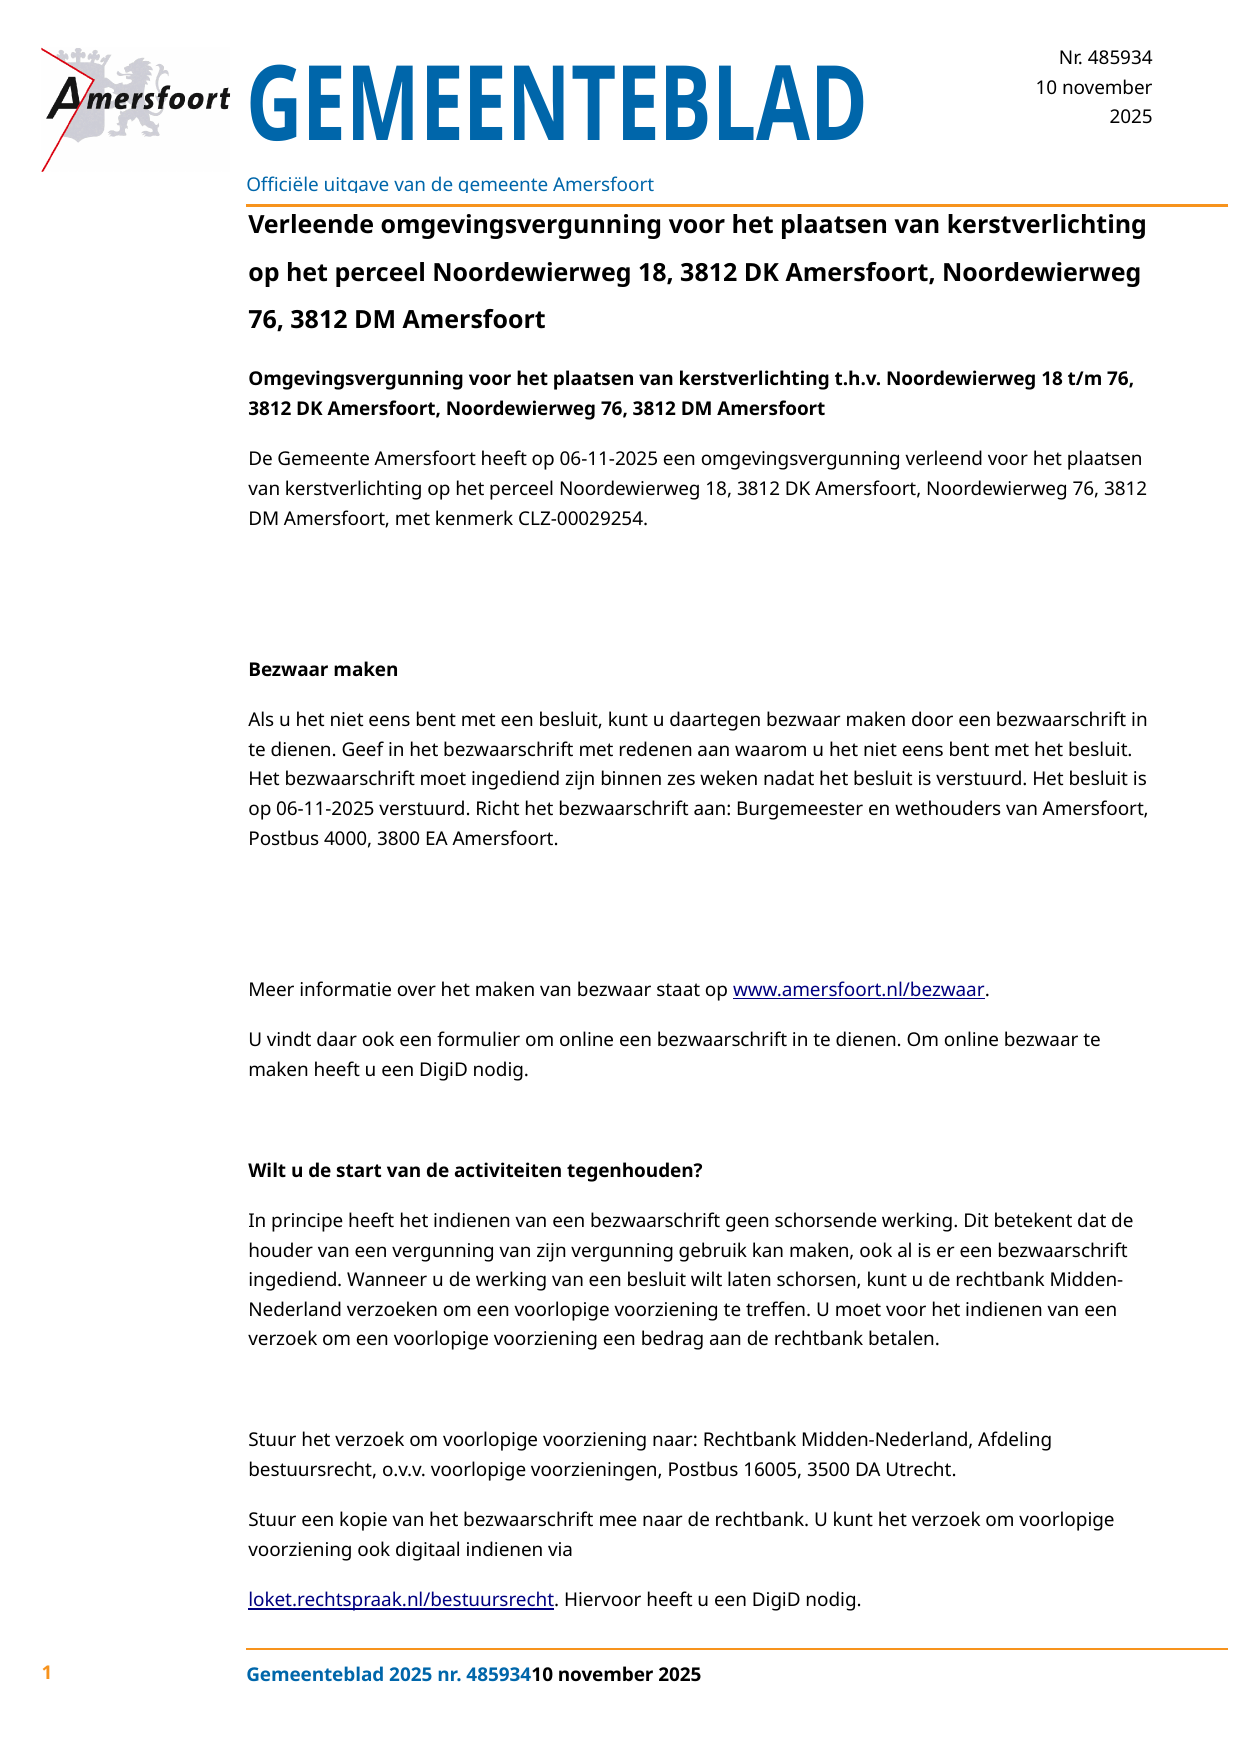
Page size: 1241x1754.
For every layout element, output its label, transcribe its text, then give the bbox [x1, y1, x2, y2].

text Als u het niet eens bent met een besluit, kunt u daartegen bezwaar maken door een bezwaarschrift in te dienen. Geef in het bezwaarschrift met redenen aan waarom u het niet eens bent met het besluit. Het bezwaarschrift moet ingediend zijn binnen zes weken nadat het besluit is verstuurd. Het besluit is op 06-11-2025 verstuurd. Richt het bezwaarschrift aan: Burgemeester en wethouders van Amersfoort, Postbus 4000, 3800 EA Amersfoort. [248, 706, 1152, 850]
picture [41, 47, 231, 172]
text De Gemeente Amersfoort heeft op 06-11-2025 een omgevingsvergunning verleend voor het plaatsen van kerstverlichting op het perceel Noordewierweg 18, 3812 DK Amersfoort, Noordewierweg 76, 3812 DM Amersfoort, met kenmerk CLZ-00029254. [248, 446, 1152, 530]
text Wilt u de start van de activiteiten tegenhouden? [248, 1157, 1152, 1182]
text Meer informatie over het maken van bezwaar staat op www.amersfoort.nl/bezwaar. [248, 976, 1152, 1002]
text Stuur het verzoek om voorlopige voorziening naar: Rechtbank Midden-Nederland, Afdeling bestuursrecht, o.v.v. voorlopige voorzieningen, Postbus 16005, 3500 DA Utrecht. [248, 1426, 1152, 1482]
text Stuur een kopie van het bezwaarschrift mee naar de rechtbank. U kunt het verzoek om voorlopige voorziening ook digitaal indienen via [248, 1506, 1152, 1562]
text In principe heeft het indienen van een bezwaarschrift geen schorsende werking. Dit betekent dat de houder van een vergunning van zijn vergunning gebruik kan maken, ook al is er een bezwaarschrift ingediend. Wanneer u de werking van een besluit wilt laten schorsen, kunt u de rechtbank Midden-Nederland verzoeken om een voorlopige voorziening te treffen. U moet voor het indienen van een verzoek om een voorlopige voorziening een bedrag aan de rechtbank betalen. [248, 1207, 1152, 1351]
text Omgevingsvergunning voor het plaatsen van kerstverlichting t.h.v. Noordewierweg 18 t/m 76, 3812 DK Amersfoort, Noordewierweg 76, 3812 DM Amersfoort [248, 366, 1152, 421]
text loket.rechtspraak.nl/bestuursrecht. Hiervoor heeft u een DigiD nodig. [248, 1586, 1152, 1612]
text Bezwaar maken [248, 656, 1152, 682]
text U vindt daar ook een formulier om online een bezwaarschrift in te dienen. Om online bezwaar te maken heeft u een DigiD nodig. [248, 1026, 1152, 1082]
text Verleende omgevingsvergunning voor het plaatsen van kerstverlichting op het perceel Noordewierweg 18, 3812 DK Amersfoort, Noordewierweg 76, 3812 DM Amersfoort [248, 207, 1152, 336]
